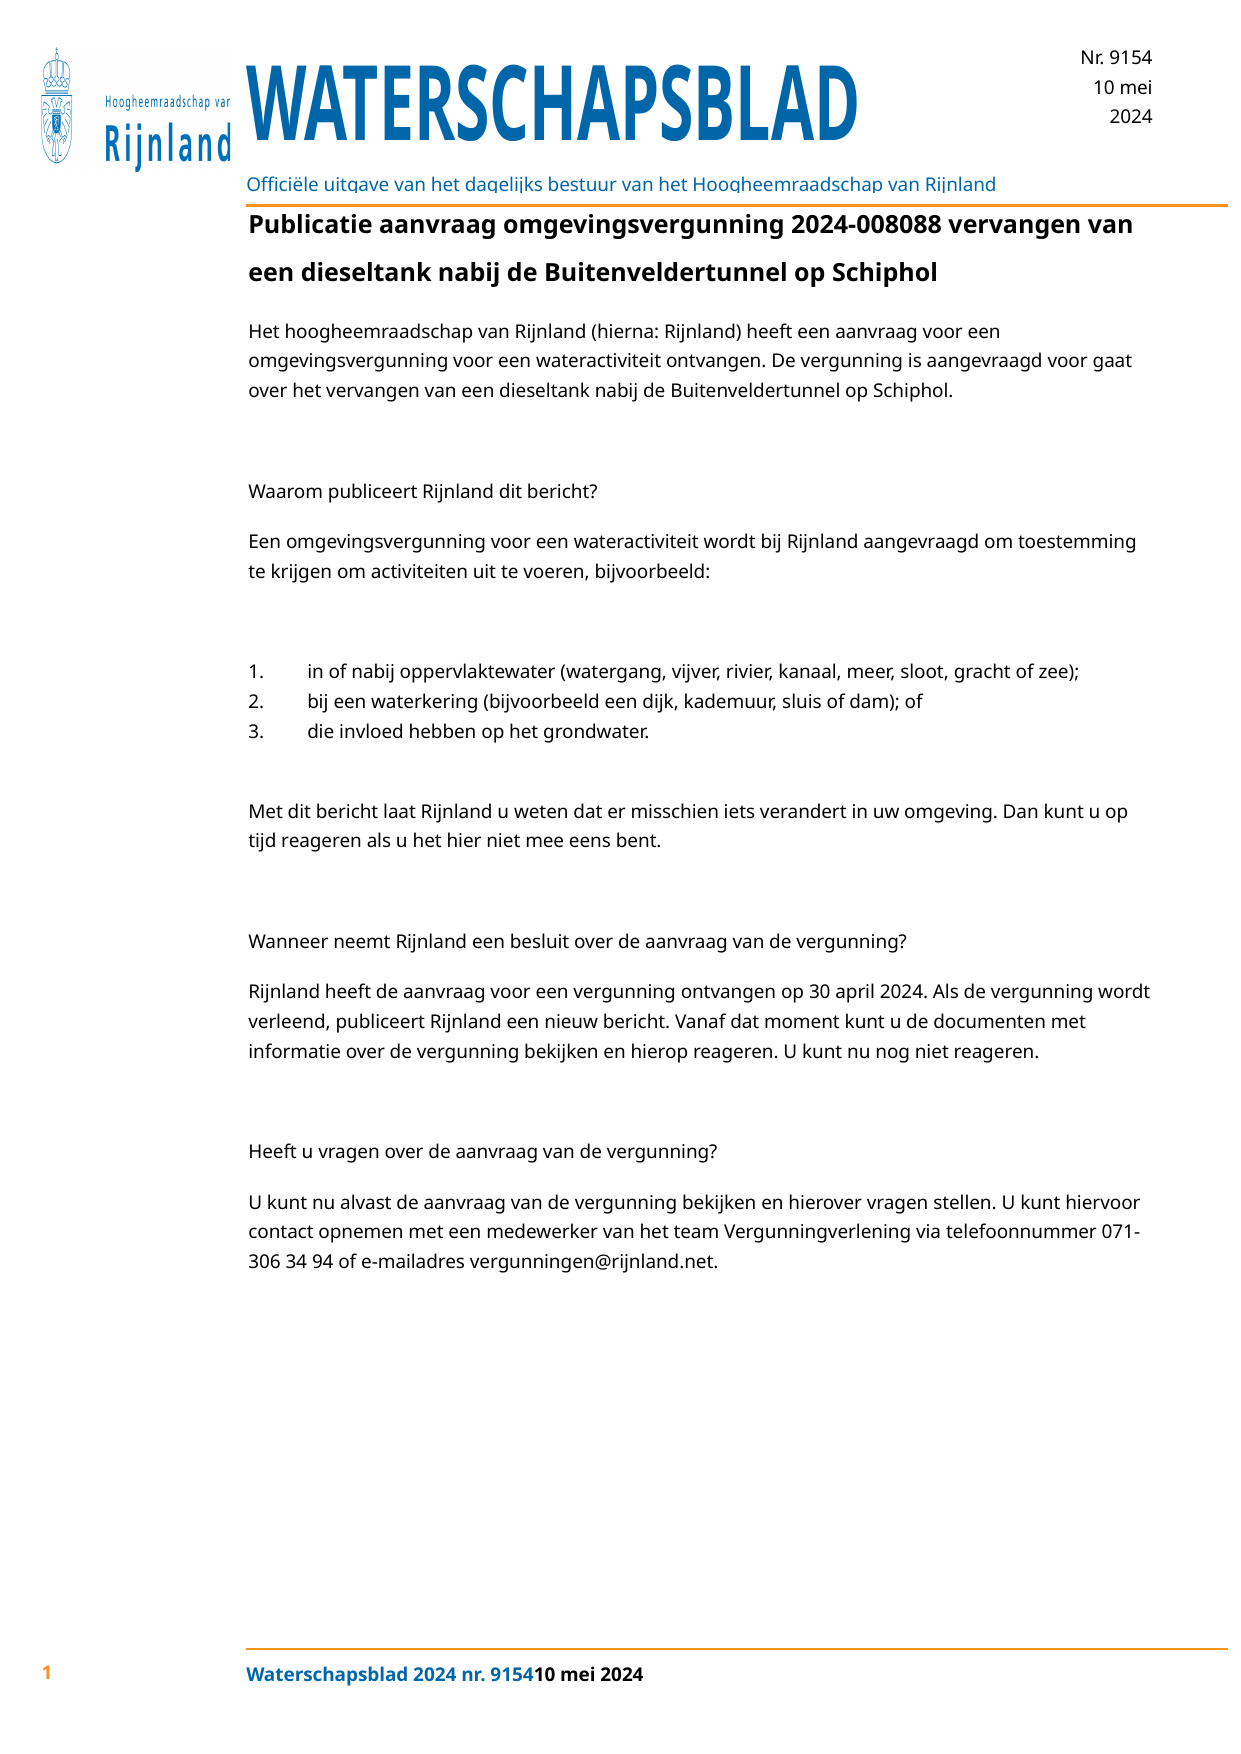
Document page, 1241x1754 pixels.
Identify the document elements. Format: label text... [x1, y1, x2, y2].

text Publicatie aanvraag omgevingsvergunning 2024-008088 vervangen van een dieseltank nabij de Buitenveldertunnel op Schiphol [248, 207, 1152, 288]
text Het hoogheemraadschap van Rijnland (hierna: Rijnland) heeft een aanvraag voor een omgevingsvergunning voor een wateractiviteit ontvangen. De vergunning is aangevraagd voor gaat over het vervangen van een dieseltank nabij de Buitenveldertunnel op Schiphol. [248, 318, 1152, 403]
text Heeft u vragen over de aanvraag van de vergunning? [248, 1139, 1152, 1164]
text Met dit bericht laat Rijnland u weten dat er misschien iets verandert in uw omgeving. Dan kunt u op tijd reageren als u het hier niet mee eens bent. [248, 798, 1152, 853]
text U kunt nu alvast de aanvraag van de vergunning bekijken en hierover vragen stellen. U kunt hiervoor contact opnemen met een medewerker van het team Vergunningverlening via telefoonnummer 071-306 34 94 of e-mailadres vergunningen@rijnland.net. [248, 1189, 1152, 1274]
text Rijnland heeft de aanvraag voor een vergunning ontvangen op 30 april 2024. Als de vergunning wordt verleend, publiceert Rijnland een nieuw bericht. Vanaf dat moment kunt u de documenten met informatie over de vergunning bekijken en hierop reageren. U kunt nu nog niet reageren. [248, 979, 1152, 1064]
picture [41, 47, 231, 172]
list in of nabij oppervlaktewater (watergang, vijver, rivier, kanaal, meer, sloot, gracht of zee); [248, 659, 1152, 684]
text Wanneer neemt Rijnland een besluit over de aanvraag van de vergunning? [248, 928, 1152, 954]
text Een omgevingsvergunning voor een wateractiviteit wordt bij Rijnland aangevraagd om toestemming te krijgen om activiteiten uit te voeren, bijvoorbeeld: [248, 528, 1152, 584]
text Waarom publiceert Rijnland dit bericht? [248, 478, 1152, 504]
list die invloed hebben op het grondwater. [248, 718, 1152, 744]
list bij een waterkering (bijvoorbeeld een dijk, kademuur, sluis of dam); of [248, 688, 1152, 714]
